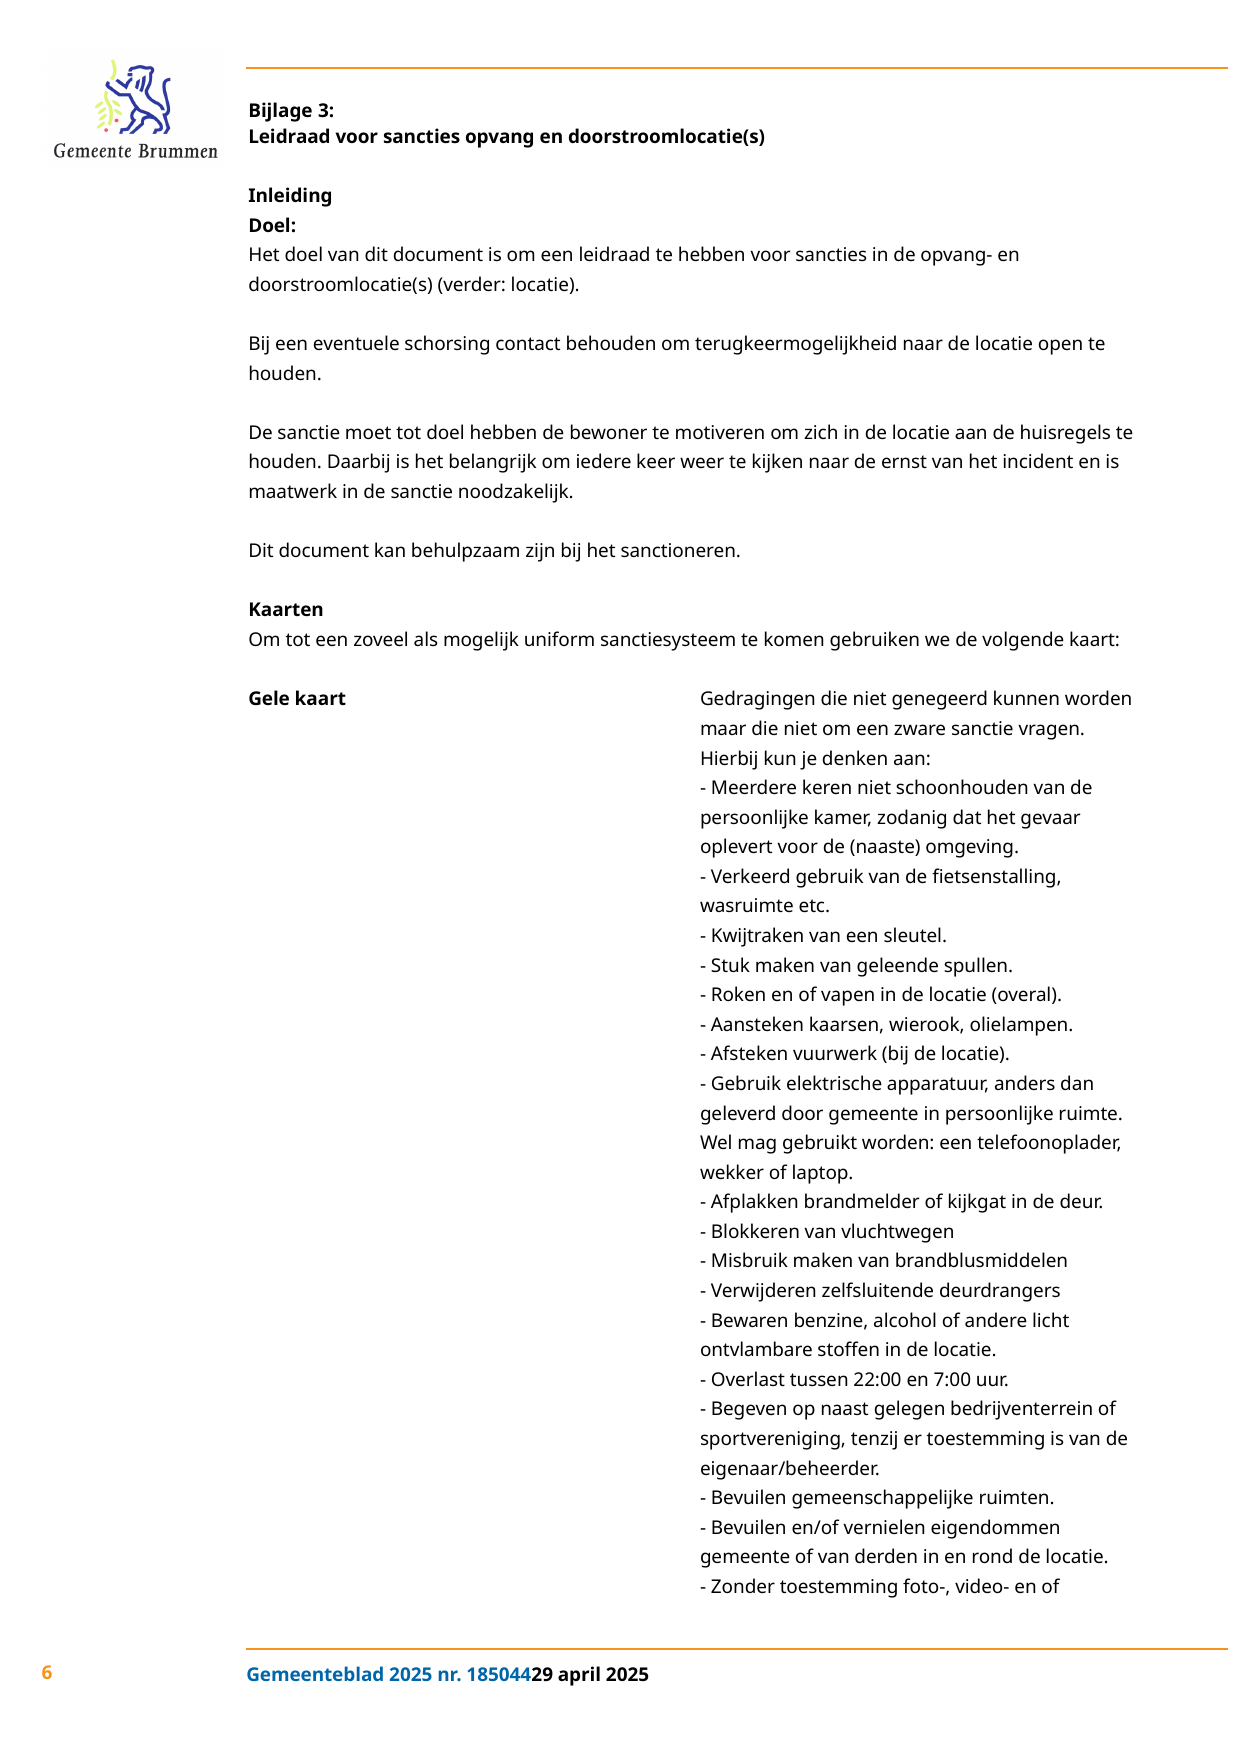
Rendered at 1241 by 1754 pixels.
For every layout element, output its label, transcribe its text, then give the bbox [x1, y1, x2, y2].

text Dit document kan behulpzaam zijn bij het sanctioneren. [248, 537, 1152, 563]
text Het doel van dit document is om een leidraad te hebben voor sancties in de opvang- en doorstroomlocatie(s) (verder: locatie). [248, 242, 1152, 297]
table_header Gedragingen die niet genegeerd kunnen worden maar die niet om een zware sanctie vragen. Hierbij kun je denken aan: - Meerdere keren niet schoonhouden van de persoonlijke kamer, zodanig dat het gevaar oplevert voor de (naaste) omgeving. - Verkeerd gebruik van de fietsenstalling, wasruimte etc. - Kwijtraken van een sleutel. - Stuk maken van geleende spullen. - Roken en of vapen in de locatie (overal). - Aansteken kaarsen, wierook, olielampen. - Afsteken vuurwerk (bij de locatie). - Gebruik elektrische apparatuur, anders dan geleverd door gemeente in persoonlijke ruimte. Wel mag gebruikt worden: een telefoonoplader, wekker of laptop. - Afplakken brandmelder of kijkgat in de deur. - Blokkeren van vluchtwegen - Misbruik maken van brandblusmiddelen - Verwijderen zelfsluitende deurdrangers - Bewaren benzine, alcohol of andere licht ontvlambare stoffen in de locatie. - Overlast tussen 22:00 en 7:00 uur. - Begeven op naast gelegen bedrijventerrein of sportvereniging, tenzij er toestemming is van de eigenaar/beheerder. - Bevuilen gemeenschappelijke ruimten. - Bevuilen en/of vernielen eigendommen gemeente of van derden in en rond de locatie. - Zonder toestemming foto-, video- en of [700, 686, 1152, 1599]
table_header Gele kaart [248, 686, 700, 1599]
text Om tot een zoveel als mogelijk uniform sanctiesysteem te komen gebruiken we de volgende kaart: [248, 626, 1152, 652]
text Leidraad voor sancties opvang en doorstroomlocatie(s) [248, 123, 1152, 149]
text Doel: [248, 212, 1152, 238]
picture [41, 47, 231, 172]
text Inleiding [248, 182, 1152, 208]
text Kaarten [248, 597, 1152, 622]
text Bijlage 3: [248, 95, 1152, 123]
text De sanctie moet tot doel hebben de bewoner te motiveren om zich in de locatie aan de huisregels te houden. Daarbij is het belangrijk om iedere keer weer te kijken naar de ernst van het incident en is maatwerk in de sanctie noodzakelijk. [248, 419, 1152, 504]
text Bij een eventuele schorsing contact behouden om terugkeermogelijkheid naar de locatie open te houden. [248, 330, 1152, 386]
